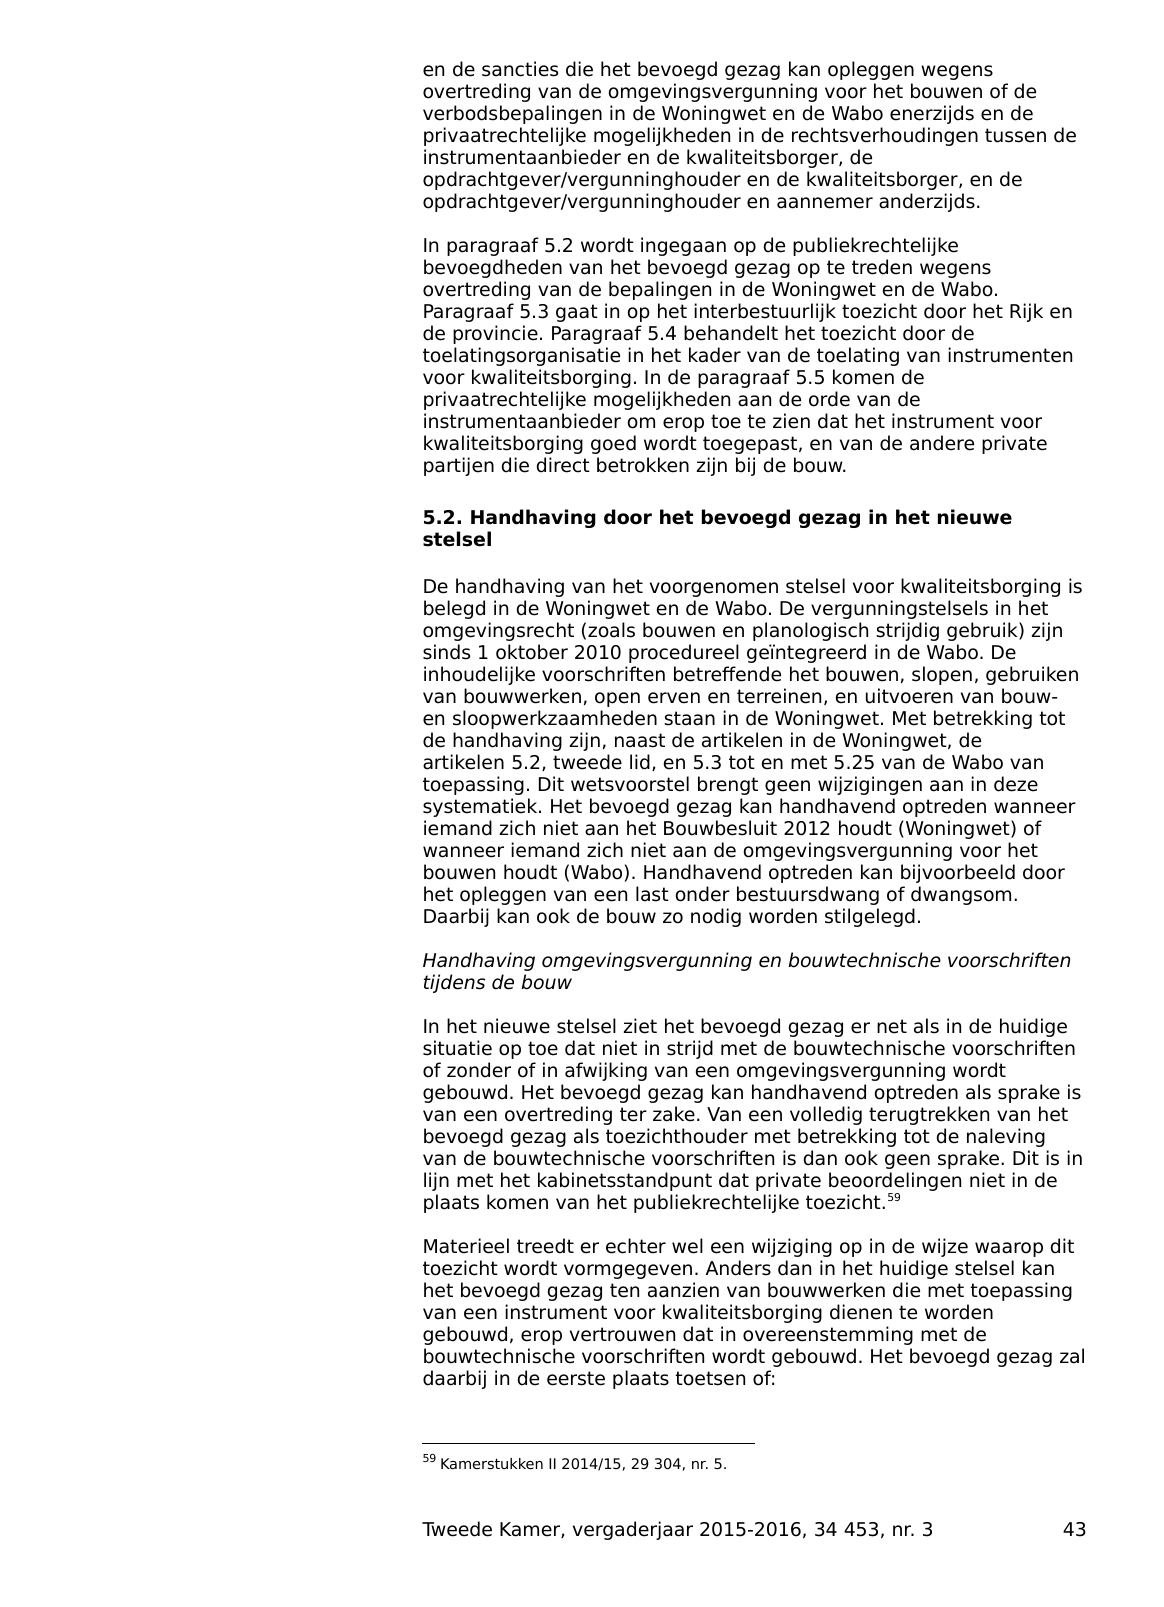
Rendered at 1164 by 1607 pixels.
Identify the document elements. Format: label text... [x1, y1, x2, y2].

subtitle Handhaving omgevingsvergunning en bouwtechnische voorschriften tijdens de bouw [422, 950, 1087, 994]
text De handhaving van het voorgenomen stelsel voor kwaliteitsborging is belegd in de Woningwet en de Wabo. De vergunningstelsels in het omgevingsrecht (zoals bouwen en planologisch strijdig gebruik) zijn sinds 1 oktober 2010 procedureel geïntegreerd in de Wabo. De inhoudelijke voorschriften betreffende het bouwen, slopen, gebruiken van bouwwerken, open erven en terreinen, en uitvoeren van bouw- en sloopwerkzaamheden staan in de Woningwet. Met betrekking tot de handhaving zijn, naast de artikelen in de Woningwet, de artikelen 5.2, tweede lid, en 5.3 tot en met 5.25 van de Wabo van toepassing. Dit wetsvoorstel brengt geen wijzigingen aan in deze systematiek. Het bevoegd gezag kan handhavend optreden wanneer iemand zich niet aan het Bouwbesluit 2012 houdt (Woningwet) of wanneer iemand zich niet aan de omgevingsvergunning voor het bouwen houdt (Wabo). Handhavend optreden kan bijvoorbeeld door het opleggen van een last onder bestuursdwang of dwangsom. Daarbij kan ook de bouw zo nodig worden stilgelegd. [422, 576, 1087, 927]
text In paragraaf 5.2 wordt ingegaan op de publiekrechtelijke bevoegdheden van het bevoegd gezag op te treden wegens overtreding van de bepalingen in de Woningwet en de Wabo. Paragraaf 5.3 gaat in op het interbestuurlijk toezicht door het Rijk en de provincie. Paragraaf 5.4 behandelt het toezicht door de toelatingsorganisatie in het kader van de toelating van instrumenten voor kwaliteitsborging. In de paragraaf 5.5 komen de privaatrechtelijke mogelijkheden aan de orde van de instrumentaanbieder om erop toe te zien dat het instrument voor kwaliteitsborging goed wordt toegepast, en van de andere private partijen die direct betrokken zijn bij de bouw. [422, 235, 1087, 477]
text en de sancties die het bevoegd gezag kan opleggen wegens overtreding van de omgevingsvergunning voor het bouwen of de verbodsbepalingen in de Woningwet en de Wabo enerzijds en de privaatrechtelijke mogelijkheden in de rechtsverhoudingen tussen de instrumentaanbieder en de kwaliteitsborger, de opdrachtgever/vergunninghouder en de kwaliteitsborger, en de opdrachtgever/vergunninghouder en aannemer anderzijds. [422, 59, 1087, 213]
text In het nieuwe stelsel ziet het bevoegd gezag er net als in de huidige situatie op toe dat niet in strijd met de bouwtechnische voorschriften of zonder of in afwijking van een omgevingsvergunning wordt gebouwd. Het bevoegd gezag kan handhavend optreden als sprake is van een overtreding ter zake. Van een volledig terugtrekken van het bevoegd gezag als toezichthouder met betrekking tot de naleving van de bouwtechnische voorschriften is dan ook geen sprake. Dit is in lijn met het kabinetsstandpunt dat private beoordelingen niet in de plaats komen van het publiekrechtelijke toezicht. [422, 1016, 1087, 1214]
subtitle 5.2. Handhaving door het bevoegd gezag in het nieuwe stelsel [422, 507, 1087, 551]
text Materieel treedt er echter wel een wijziging op in de wijze waarop dit toezicht wordt vormgegeven. Anders dan in het huidige stelsel kan het bevoegd gezag ten aanzien van bouwwerken die met toepassing van een instrument voor kwaliteitsborging dienen te worden gebouwd, erop vertrouwen dat in overeenstemming met de bouwtechnische voorschriften wordt gebouwd. Het bevoegd gezag zal daarbij in de eerste plaats toetsen of: [422, 1236, 1087, 1390]
text Kamerstukken II 2014/15, 29 304, nr. 5. [422, 1452, 1087, 1474]
